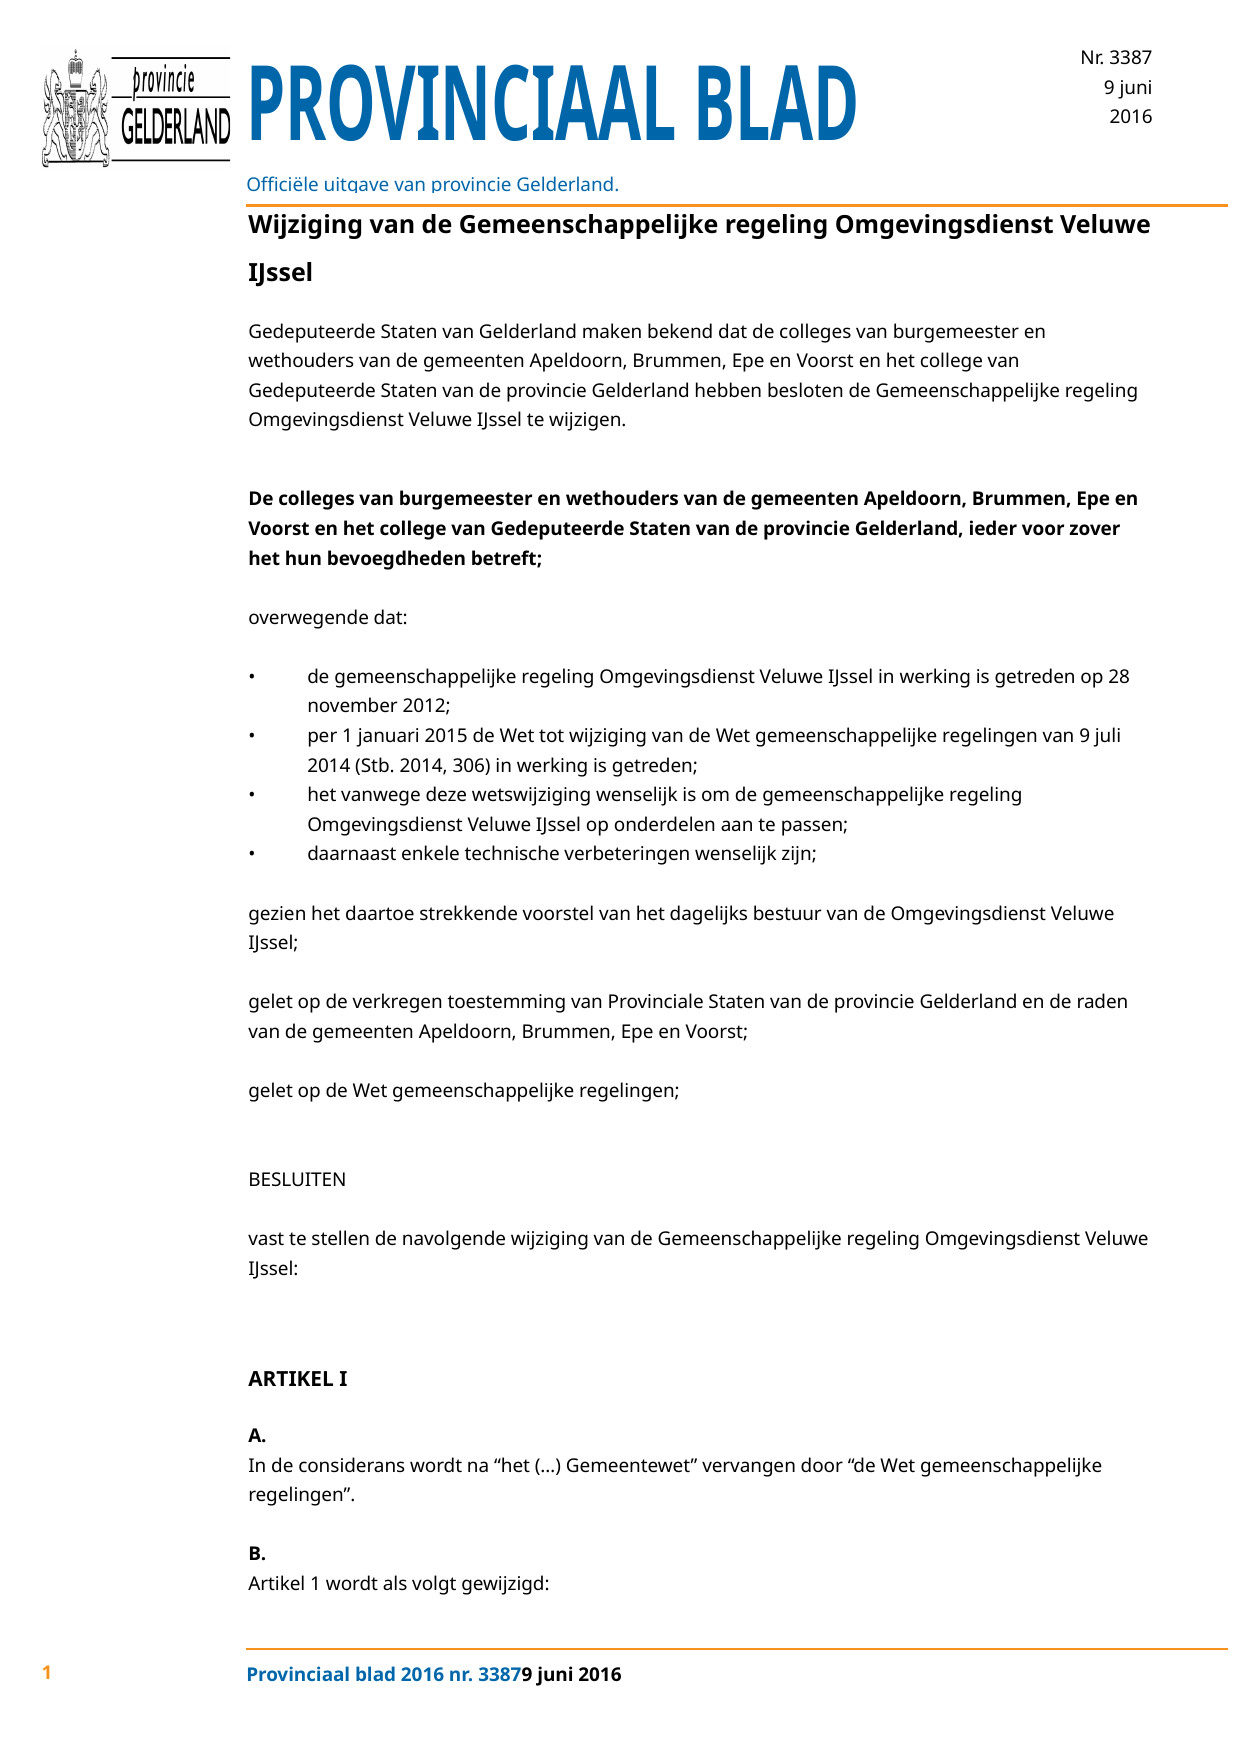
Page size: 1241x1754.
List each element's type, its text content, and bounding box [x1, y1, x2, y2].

list per 1 januari 2015 de Wet tot wijziging van de Wet gemeenschappelijke regelingen van 9 juli 2014 (Stb. 2014, 306) in werking is getreden; [248, 722, 1152, 777]
text ARTIKEL I [248, 1364, 1152, 1393]
text Artikel 1 wordt als volgt gewijzigd: [248, 1570, 1152, 1596]
text De colleges van burgemeester en wethouders van de gemeenten Apeldoorn, Brummen, Epe en Voorst en het college van Gedeputeerde Staten van de provincie Gelderland, ieder voor zover het hun bevoegdheden betreft; [248, 486, 1152, 570]
text A. [248, 1422, 1152, 1448]
text overwegende dat: [248, 604, 1152, 629]
text BESLUITEN [248, 1166, 1152, 1192]
text In de considerans wordt na “het (…) Gemeentewet” vervangen door “de Wet gemeenschappelijke regelingen”. [248, 1452, 1152, 1507]
text gelet op de verkregen toestemming van Provinciale Staten van de provincie Gelderland en de raden van de gemeenten Apeldoorn, Brummen, Epe en Voorst; [248, 988, 1152, 1044]
text gezien het daartoe strekkende voorstel van het dagelijks bestuur van de Omgevingsdienst Veluwe IJssel; [248, 900, 1152, 955]
text Gedeputeerde Staten van Gelderland maken bekend dat de colleges van burgemeester en wethouders van de gemeenten Apeldoorn, Brummen, Epe en Voorst en het college van Gedeputeerde Staten van de provincie Gelderland hebben besloten de Gemeenschappelijke regeling Omgevingsdienst Veluwe IJssel te wijzigen. [248, 318, 1152, 432]
text gelet op de Wet gemeenschappelijke regelingen; [248, 1077, 1152, 1103]
text vast te stellen de navolgende wijziging van de Gemeenschappelijke regeling Omgevingsdienst Veluwe IJssel: [248, 1225, 1152, 1280]
text B. [248, 1541, 1152, 1566]
list het vanwege deze wetswijziging wenselijk is om de gemeenschappelijke regeling Omgevingsdienst Veluwe IJssel op onderdelen aan te passen; [248, 781, 1152, 837]
picture [41, 47, 231, 172]
list de gemeenschappelijke regeling Omgevingsdienst Veluwe IJssel in werking is getreden op 28 november 2012; [248, 663, 1152, 718]
text Wijziging van de Gemeenschappelijke regeling Omgevingsdienst Veluwe IJssel [248, 207, 1152, 288]
list daarnaast enkele technische verbeteringen wenselijk zijn; [248, 841, 1152, 866]
